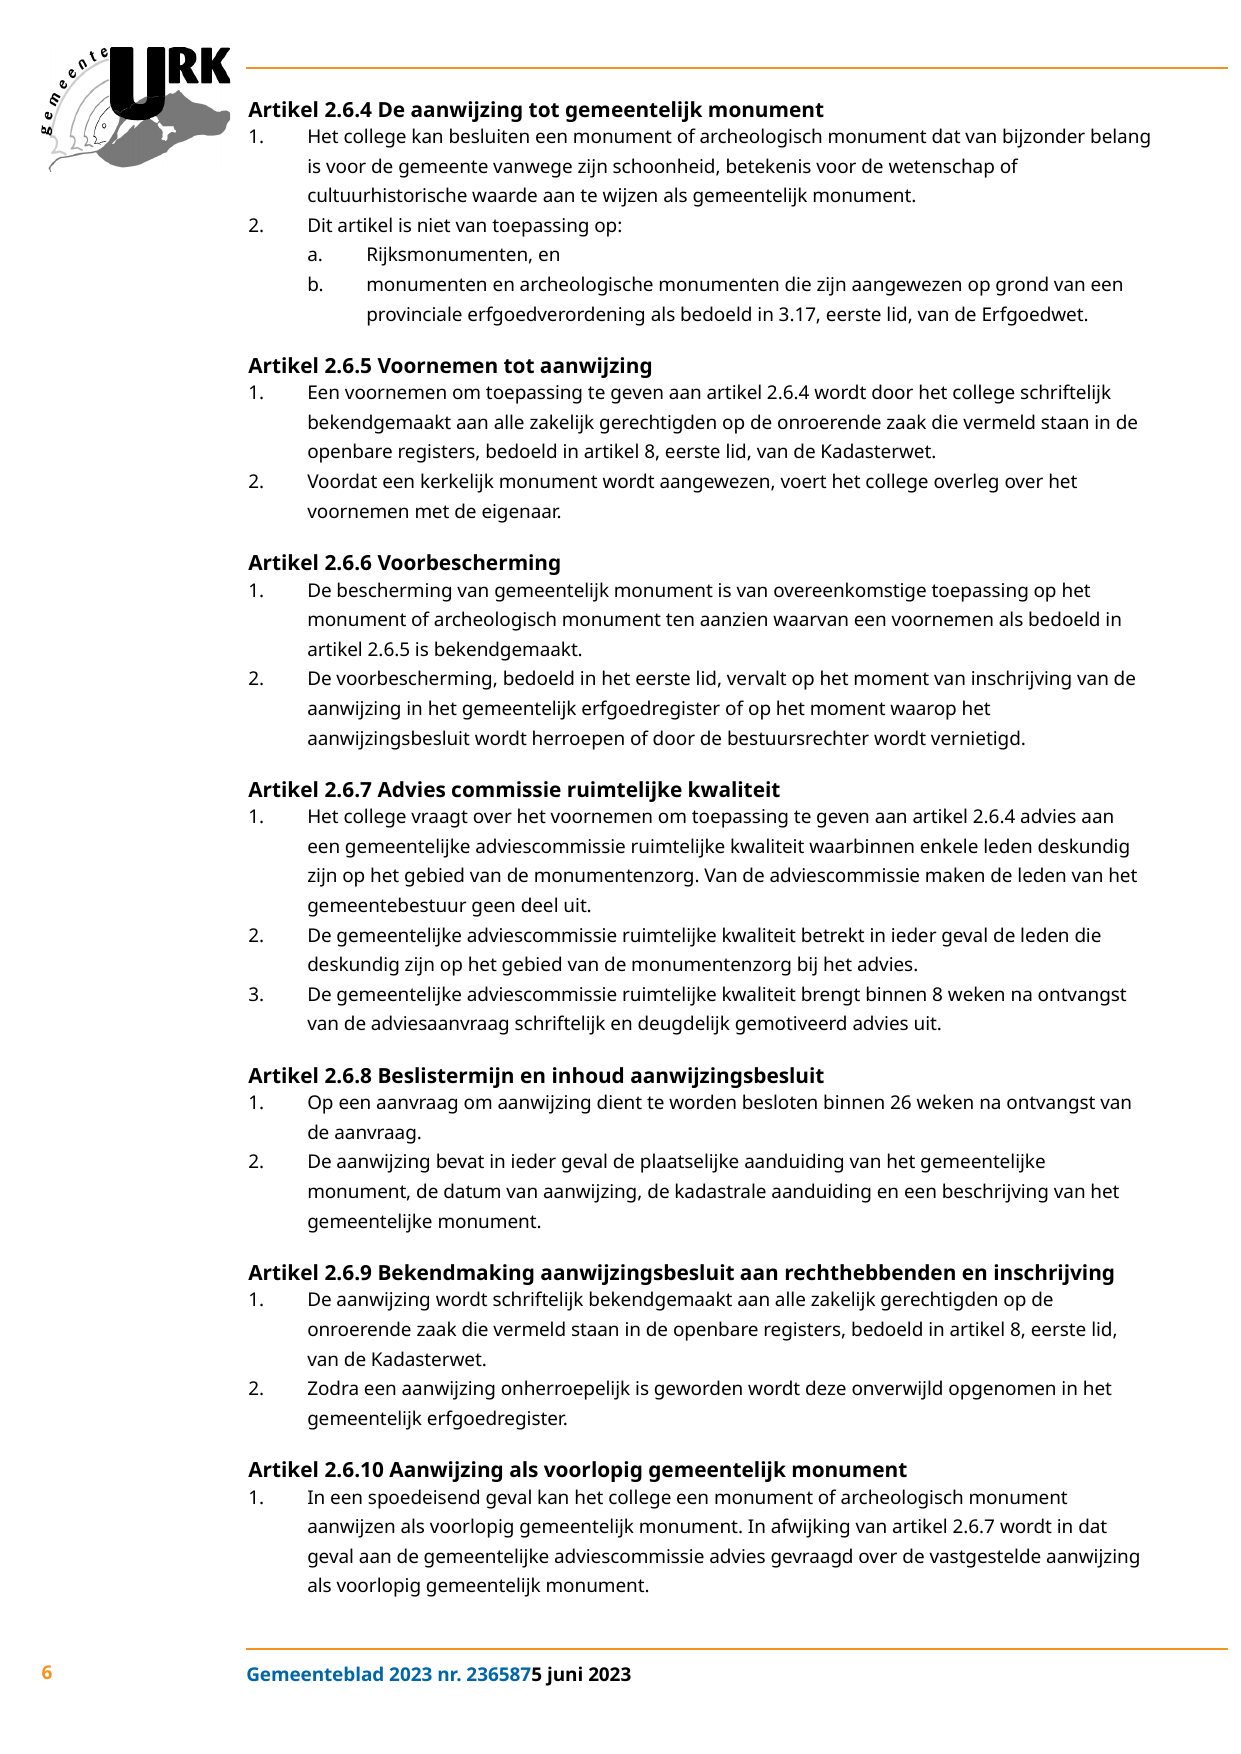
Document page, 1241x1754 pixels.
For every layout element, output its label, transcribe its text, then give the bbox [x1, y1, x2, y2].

list Zodra een aanwijzing onherroepelijk is geworden wordt deze onverwijld opgenomen in het gemeentelijk erfgoedregister. [248, 1375, 1152, 1431]
list Rijksmonumenten, en [307, 242, 1152, 267]
list De voorbescherming, bedoeld in het eerste lid, vervalt op het moment van inschrijving van de aanwijzing in het gemeentelijk erfgoedregister of op het moment waarop het aanwijzingsbesluit wordt herroepen of door de bestuursrechter wordt vernietigd. [248, 666, 1152, 750]
list In een spoedeisend geval kan het college een monument of archeologisch monument aanwijzen als voorlopig gemeentelijk monument. In afwijking van artikel 2.6.7 wordt in dat geval aan de gemeentelijke adviescommissie advies gevraagd over de vastgestelde aanwijzing als voorlopig gemeentelijk monument. [248, 1484, 1152, 1598]
list De gemeentelijke adviescommissie ruimtelijke kwaliteit brengt binnen 8 weken na ontvangst van de adviesaanvraag schriftelijk en deugdelijk gemotiveerd advies uit. [248, 981, 1152, 1036]
text Artikel 2.6.6 Voorbescherming [248, 548, 1152, 577]
list De bescherming van gemeentelijk monument is van overeenkomstige toepassing op het monument of archeologisch monument ten aanzien waarvan een voornemen als bedoeld in artikel 2.6.5 is bekendgemaakt. [248, 577, 1152, 662]
list Een voornemen om toepassing te geven aan artikel 2.6.4 wordt door het college schriftelijk bekendgemaakt aan alle zakelijk gerechtigden op de onroerende zaak die vermeld staan in de openbare registers, bedoeld in artikel 8, eerste lid, van de Kadasterwet. [248, 379, 1152, 464]
list De aanwijzing wordt schriftelijk bekendgemaakt aan alle zakelijk gerechtigden op de onroerende zaak die vermeld staan in de openbare registers, bedoeld in artikel 8, eerste lid, van de Kadasterwet. [248, 1287, 1152, 1372]
list Het college kan besluiten een monument of archeologisch monument dat van bijzonder belang is voor de gemeente vanwege zijn schoonheid, betekenis voor de wetenschap of cultuurhistorische waarde aan te wijzen als gemeentelijk monument. [248, 123, 1152, 208]
list De aanwijzing bevat in ieder geval de plaatselijke aanduiding van het gemeentelijke monument, de datum van aanwijzing, de kadastrale aanduiding en een beschrijving van het gemeentelijke monument. [248, 1149, 1152, 1233]
text Artikel 2.6.4 De aanwijzing tot gemeentelijk monument [248, 95, 1152, 123]
text Artikel 2.6.7 Advies commissie ruimtelijke kwaliteit [248, 775, 1152, 803]
text Artikel 2.6.9 Bekendmaking aanwijzingsbesluit aan rechthebbenden en inschrijving [248, 1258, 1152, 1287]
list Dit artikel is niet van toepassing op: [248, 212, 1152, 238]
list Op een aanvraag om aanwijzing dient te worden besloten binnen 26 weken na ontvangst van de aanvraag. [248, 1089, 1152, 1145]
list Het college vraagt over het voornemen om toepassing te geven aan artikel 2.6.4 advies aan een gemeentelijke adviescommissie ruimtelijke kwaliteit waarbinnen enkele leden deskundig zijn op het gebied van de monumentenzorg. Van de adviescommissie maken de leden van het gemeentebestuur geen deel uit. [248, 803, 1152, 918]
list monumenten en archeologische monumenten die zijn aangewezen op grond van een provinciale erfgoedverordening als bedoeld in 3.17, eerste lid, van de Erfgoedwet. [307, 271, 1152, 326]
list De gemeentelijke adviescommissie ruimtelijke kwaliteit betrekt in ieder geval de leden die deskundig zijn op het gebied van de monumentenzorg bij het advies. [248, 922, 1152, 977]
picture [41, 47, 231, 172]
text Artikel 2.6.5 Voornemen tot aanwijzing [248, 351, 1152, 379]
list Voordat een kerkelijk monument wordt aangewezen, voert het college overleg over het voornemen met de eigenaar. [248, 468, 1152, 524]
text Artikel 2.6.8 Beslistermijn en inhoud aanwijzingsbesluit [248, 1061, 1152, 1089]
text Artikel 2.6.10 Aanwijzing als voorlopig gemeentelijk monument [248, 1455, 1152, 1484]
